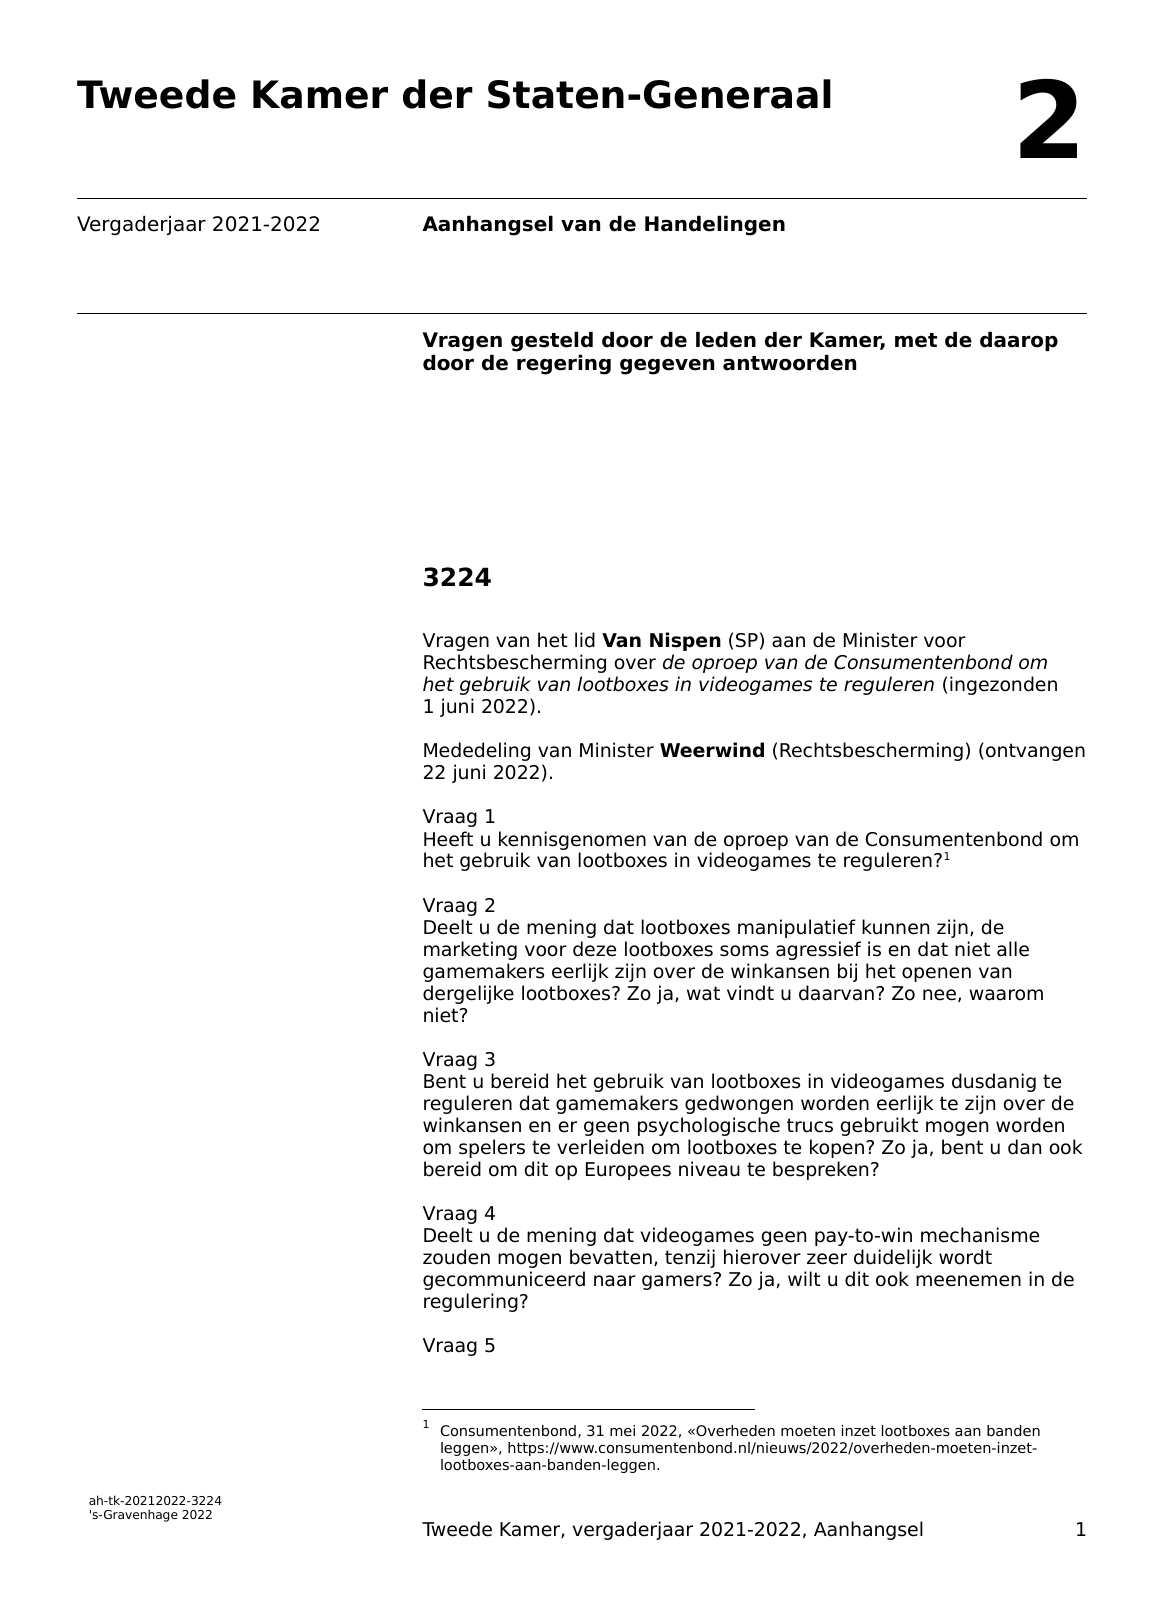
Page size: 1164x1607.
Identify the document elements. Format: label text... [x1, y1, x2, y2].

text Heeft u kennisgenomen van de oproep van de Consumentenbond om het gebruik van lootboxes in videogames te reguleren? [422, 828, 1087, 872]
text Vraag 4 [422, 1203, 1087, 1225]
text Bent u bereid het gebruik van lootboxes in videogames dusdanig te reguleren dat gamemakers gedwongen worden eerlijk te zijn over de winkansen en er geen psychologische trucs gebruikt mogen worden om spelers te verleiden om lootboxes te kopen? Zo ja, bent u dan ook bereid om dit op Europees niveau te bespreken? [422, 1071, 1087, 1181]
text ah-tk-20212022-3224 [88, 1494, 323, 1508]
table_header 2 [886, 59, 1087, 198]
table_cell [77, 314, 422, 375]
table_header Tweede Kamer der Staten-Generaal [77, 59, 886, 198]
text Vraag 1 [422, 806, 1087, 828]
text Vraag 5 [422, 1335, 1087, 1357]
text 's-Gravenhage 2022 [88, 1508, 323, 1522]
table_cell Aanhangsel van de Handelingen [422, 199, 1087, 313]
text Deelt u de mening dat videogames geen pay-to-win mechanisme zouden mogen bevatten, tenzij hierover zeer duidelijk wordt gecommuniceerd naar gamers? Zo ja, wilt u dit ook meenemen in de regulering? [422, 1225, 1087, 1313]
text Deelt u de mening dat lootboxes manipulatief kunnen zijn, de marketing voor deze lootboxes soms agressief is en dat niet alle gamemakers eerlijk zijn over de winkansen bij het openen van dergelijke lootboxes? Zo ja, wat vindt u daarvan? Zo nee, waarom niet? [422, 917, 1087, 1026]
text Mededeling van Minister Weerwind (Rechtsbescherming) (ontvangen 22 juni 2022). [422, 740, 1087, 784]
text 3224 [422, 563, 1087, 592]
text Vraag 3 [422, 1049, 1087, 1071]
text Vragen van het lid Van Nispen (SP) aan de Minister voor Rechtsbescherming over de oproep van de Consumentenbond om het gebruik van lootboxes in videogames te reguleren (ingezonden 1 juni 2022). [422, 630, 1087, 718]
text Vraag 2 [422, 894, 1087, 917]
table_cell Vergaderjaar 2021-2022 [77, 199, 422, 313]
table_cell Vragen gesteld door de leden der Kamer, met de daarop door de regering gegeven antwoorden [422, 314, 1087, 375]
text Consumentenbond, 31 mei 2022, «Overheden moeten inzet lootboxes aan banden leggen», https://www.consumentenbond.nl/nieuws/2022/overheden-moeten-inzet-lootboxes-aan-banden-leggen. [422, 1418, 1087, 1474]
